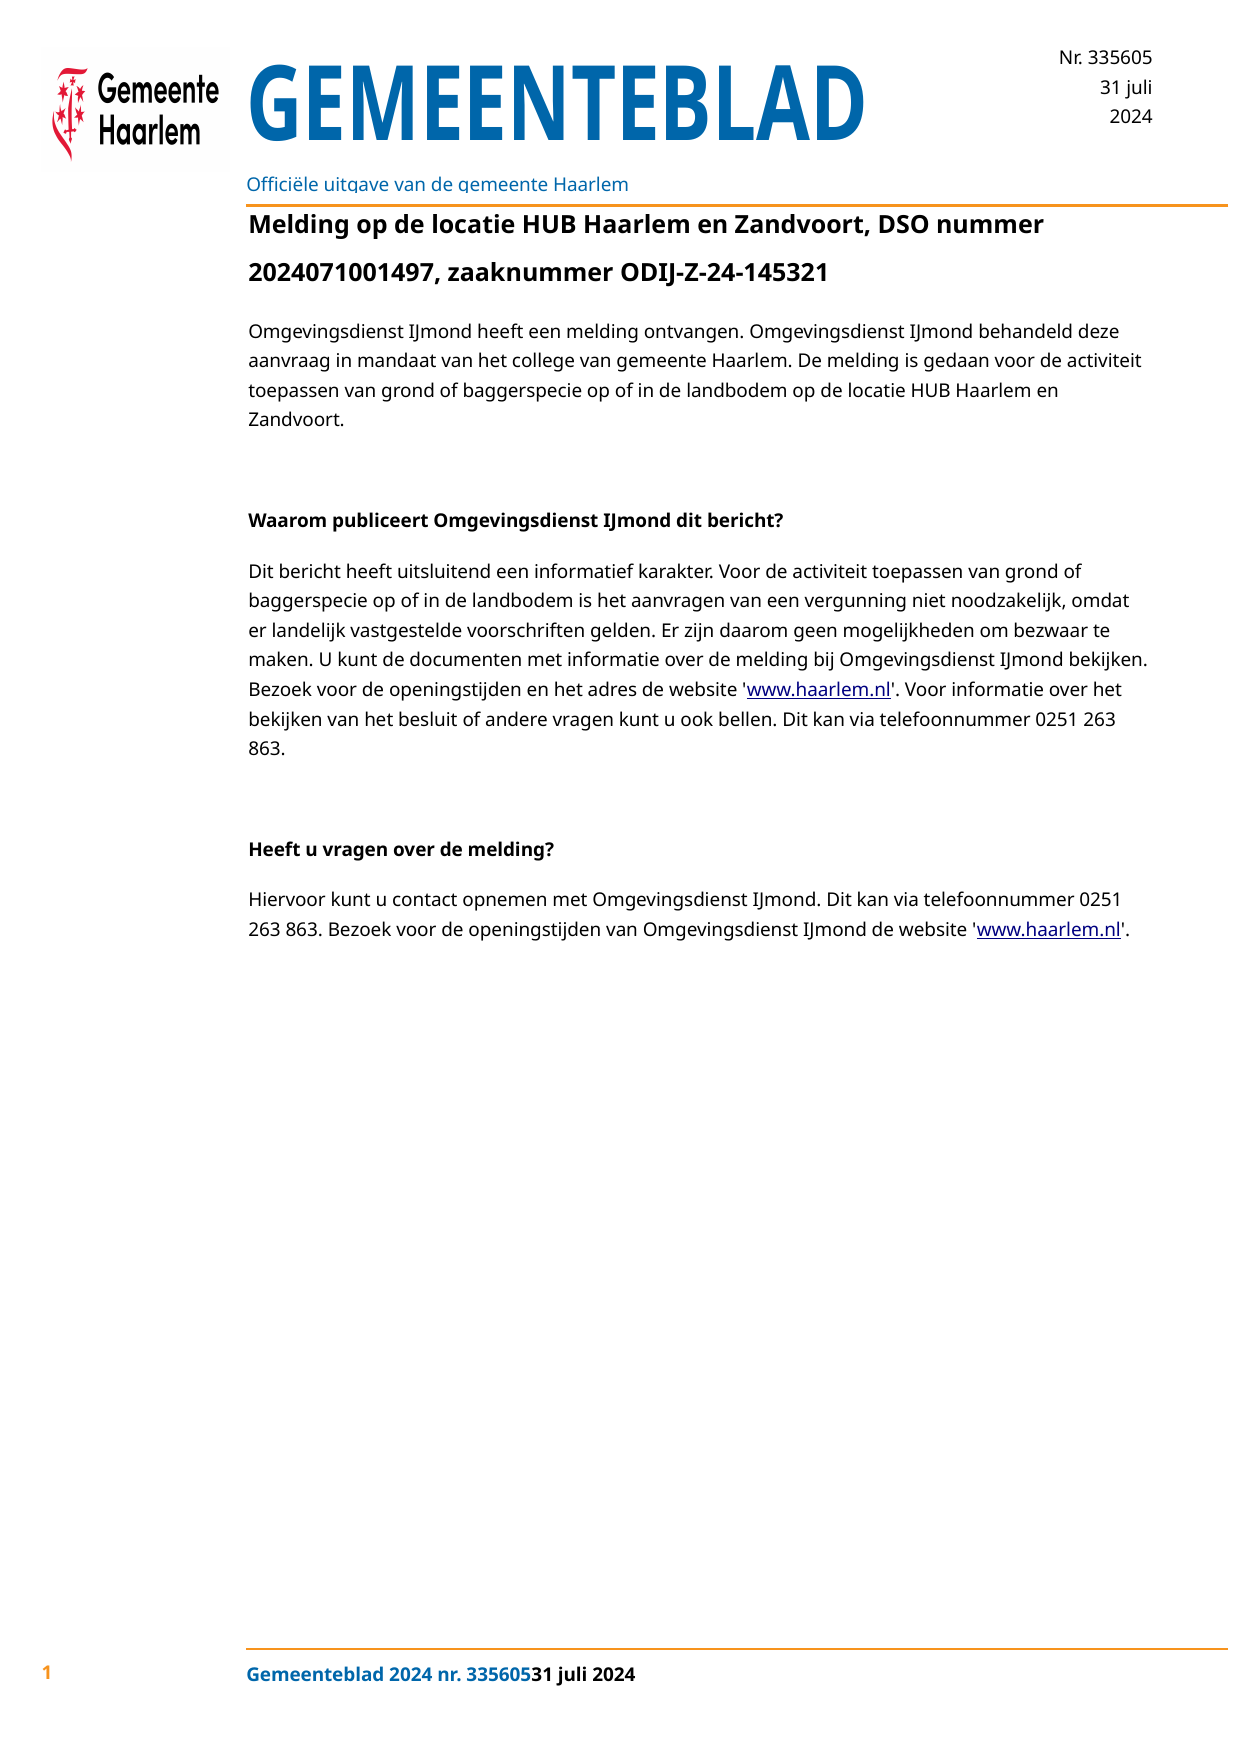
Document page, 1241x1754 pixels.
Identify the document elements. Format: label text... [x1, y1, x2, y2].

text Hiervoor kunt u contact opnemen met Omgevingsdienst IJmond. Dit kan via telefoonnummer 0251 263 863. Bezoek voor de openingstijden van Omgevingsdienst IJmond de website 'www.haarlem.nl'. [248, 887, 1152, 942]
text Waarom publiceert Omgevingsdienst IJmond dit bericht? [248, 507, 1152, 533]
text Omgevingsdienst IJmond heeft een melding ontvangen. Omgevingsdienst IJmond behandeld deze aanvraag in mandaat van het college van gemeente Haarlem. De melding is gedaan voor de activiteit toepassen van grond of baggerspecie op of in de landbodem op de locatie HUB Haarlem en Zandvoort. [248, 318, 1152, 432]
picture [41, 47, 231, 172]
text Dit bericht heeft uitsluitend een informatief karakter. Voor de activiteit toepassen van grond of baggerspecie op of in de landbodem is het aanvragen van een vergunning niet noodzakelijk, omdat er landelijk vastgestelde voorschriften gelden. Er zijn daarom geen mogelijkheden om bezwaar te maken. U kunt de documenten met informatie over de melding bij Omgevingsdienst IJmond bekijken. Bezoek voor de openingstijden en het adres de website 'www.haarlem.nl'. Voor informatie over het bekijken van het besluit of andere vragen kunt u ook bellen. Dit kan via telefoonnummer 0251 263 863. [248, 558, 1152, 761]
text Melding op de locatie HUB Haarlem en Zandvoort, DSO nummer 2024071001497, zaaknummer ODIJ-Z-24-145321 [248, 207, 1152, 288]
text Heeft u vragen over de melding? [248, 836, 1152, 862]
